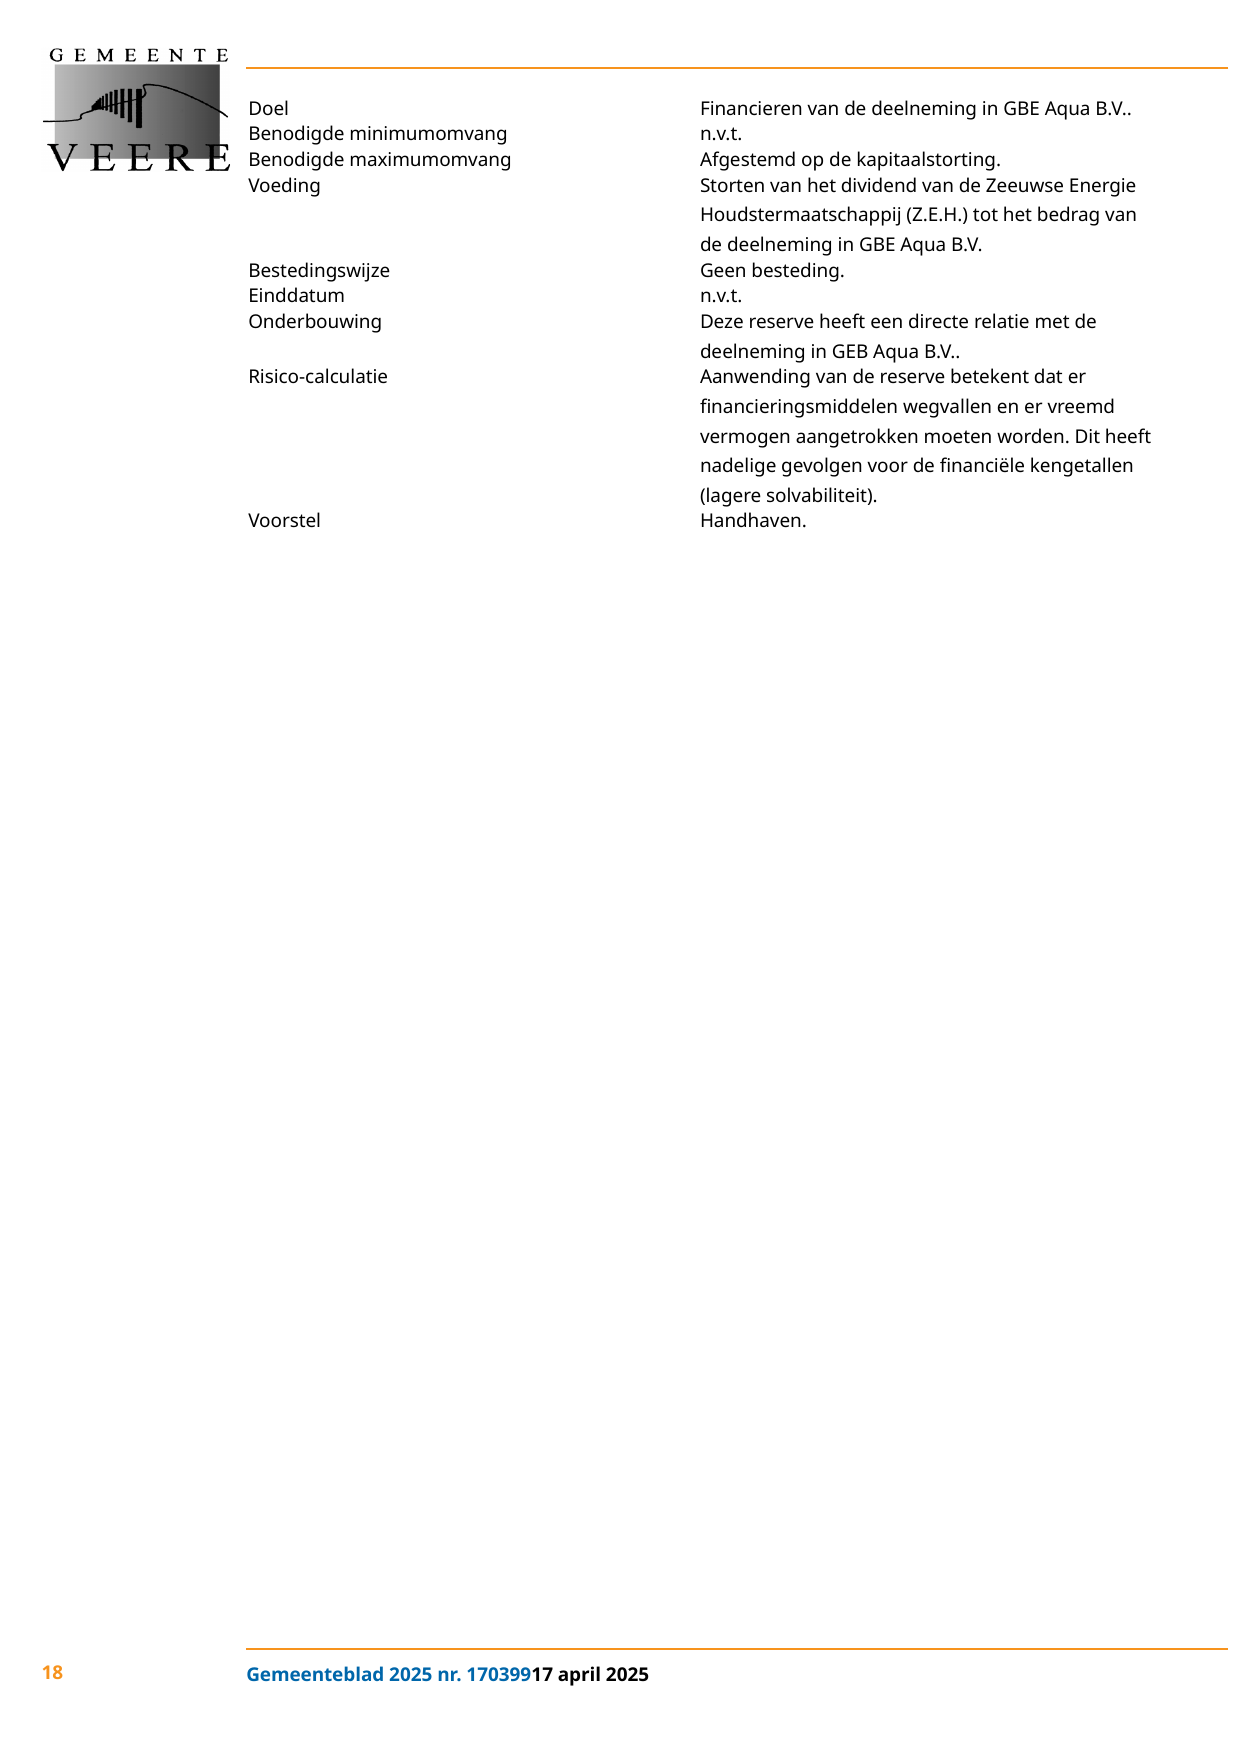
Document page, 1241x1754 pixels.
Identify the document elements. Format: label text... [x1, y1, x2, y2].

table_cell Bestedingswijze [248, 257, 700, 283]
table_cell Benodigde maximumomvang [248, 146, 700, 172]
table_cell Einddatum [248, 283, 700, 308]
table_cell Benodigde minimumomvang [248, 121, 700, 146]
table_cell Geen besteding. [700, 257, 1152, 283]
table_cell Aanwending van de reserve betekent dat er financieringsmiddelen wegvallen en er vreemd vermogen aangetrokken moeten worden. Dit heeft nadelige gevolgen voor de financiële kengetallen (lagere solvabiliteit). [700, 364, 1152, 508]
table_cell Handhaven. [700, 508, 1152, 533]
table_cell Storten van het dividend van de Zeeuwse Energie Houdstermaatschappij (Z.E.H.) tot het bedrag van de deelneming in GBE Aqua B.V. [700, 172, 1152, 257]
table_cell Voorstel [248, 508, 700, 533]
table_cell Onderbouwing [248, 308, 700, 364]
table_cell Deze reserve heeft een directe relatie met de deelneming in GEB Aqua B.V.. [700, 308, 1152, 364]
table_cell n.v.t. [700, 121, 1152, 146]
picture [41, 47, 231, 172]
table_cell Voeding [248, 172, 700, 257]
table_cell Doel [248, 95, 700, 121]
table_cell n.v.t. [700, 283, 1152, 308]
table_cell Afgestemd op de kapitaalstorting. [700, 146, 1152, 172]
table_cell Financieren van de deelneming in GBE Aqua B.V.. [700, 95, 1152, 121]
table_cell Risico-calculatie [248, 364, 700, 508]
